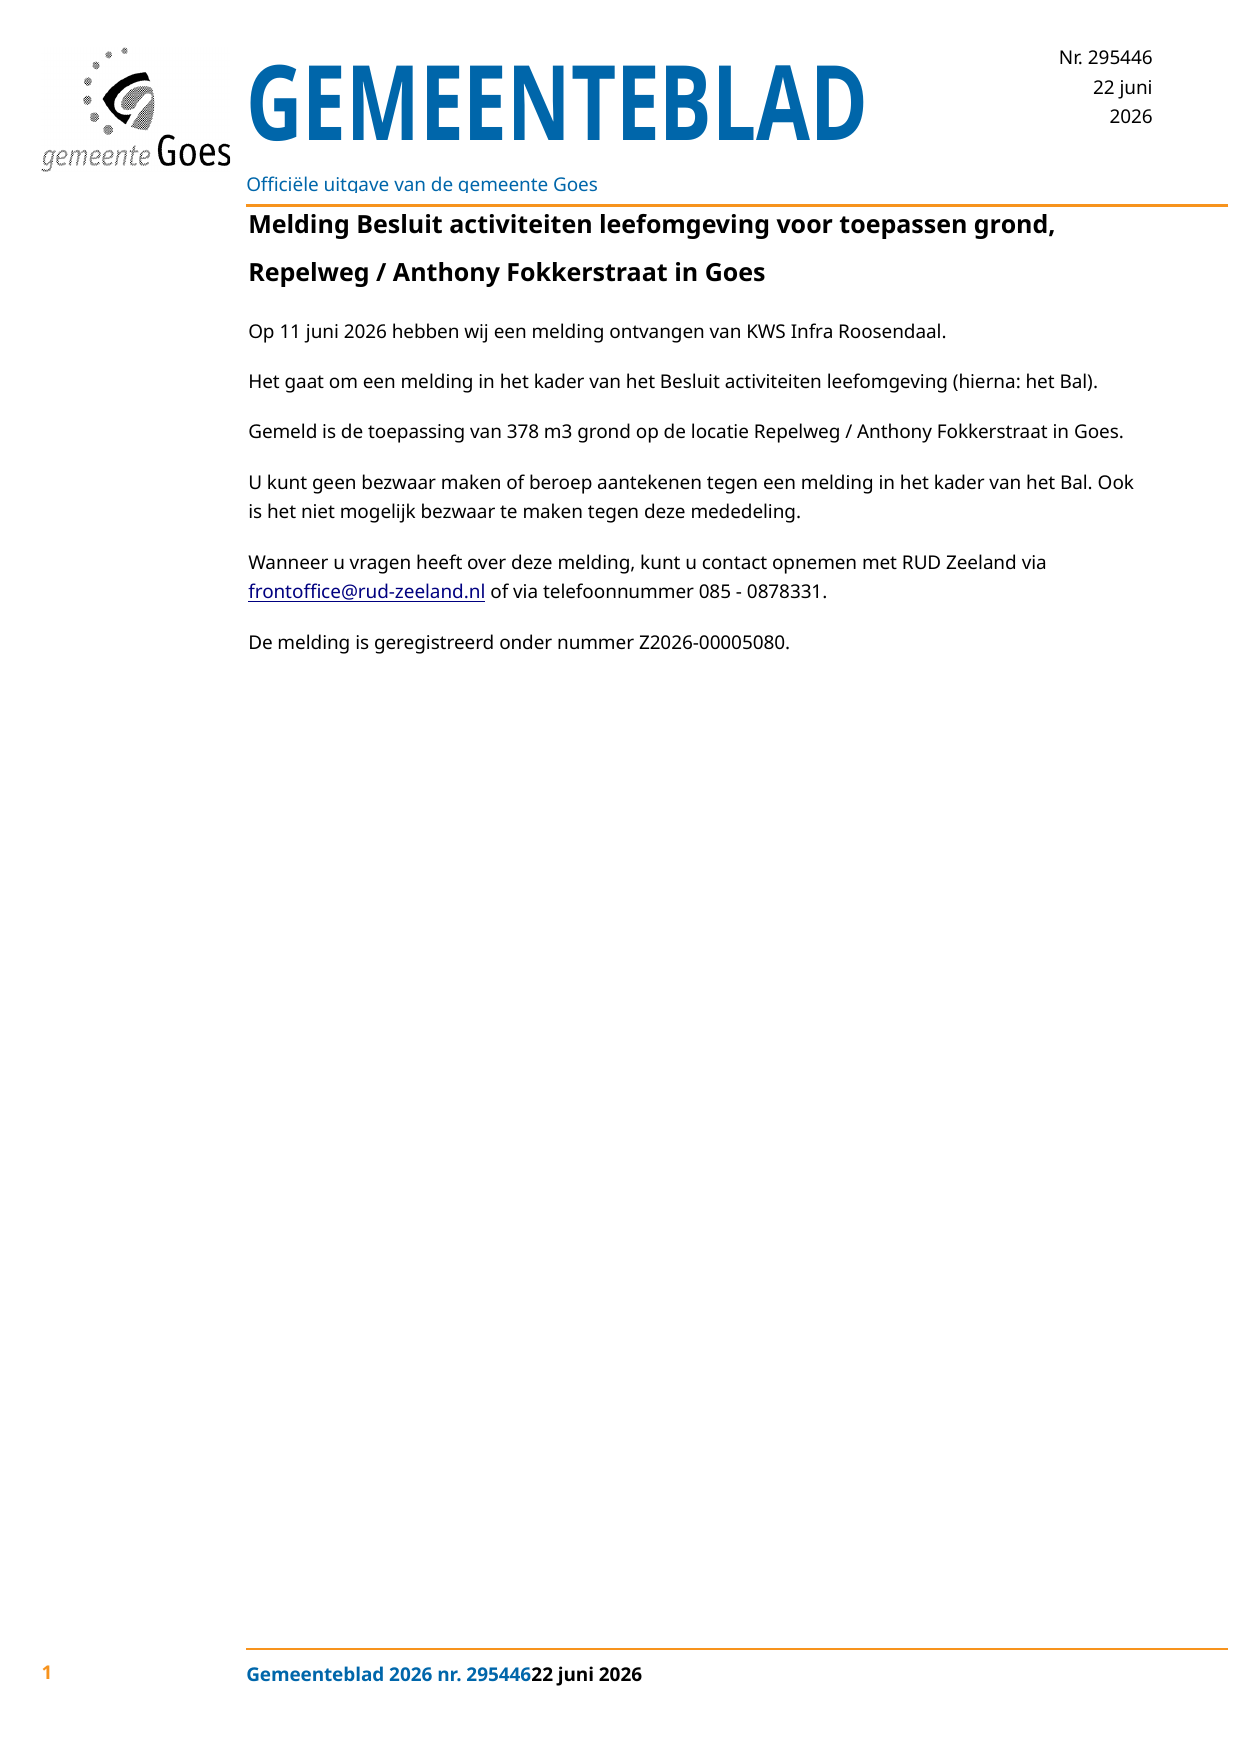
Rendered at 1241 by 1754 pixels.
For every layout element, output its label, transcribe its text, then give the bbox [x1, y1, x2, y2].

text De melding is geregistreerd onder nummer Z2026-00005080. [248, 629, 1152, 655]
text Wanneer u vragen heeft over deze melding, kunt u contact opnemen met RUD Zeeland via frontoffice@rud-zeeland.nl of via telefoonnummer 085 - 0878331. [248, 549, 1152, 604]
text Het gaat om een melding in het kader van het Besluit activiteiten leefomgeving (hierna: het Bal). [248, 368, 1152, 394]
text U kunt geen bezwaar maken of beroep aantekenen tegen een melding in het kader van het Bal. Ook is het niet mogelijk bezwaar te maken tegen deze mededeling. [248, 469, 1152, 524]
text Melding Besluit activiteiten leefomgeving voor toepassen grond, Repelweg / Anthony Fokkerstraat in Goes [248, 207, 1152, 288]
picture [41, 47, 231, 172]
text Gemeld is de toepassing van 378 m3 grond op de locatie Repelweg / Anthony Fokkerstraat in Goes. [248, 419, 1152, 444]
text Op 11 juni 2026 hebben wij een melding ontvangen van KWS Infra Roosendaal. [248, 318, 1152, 344]
